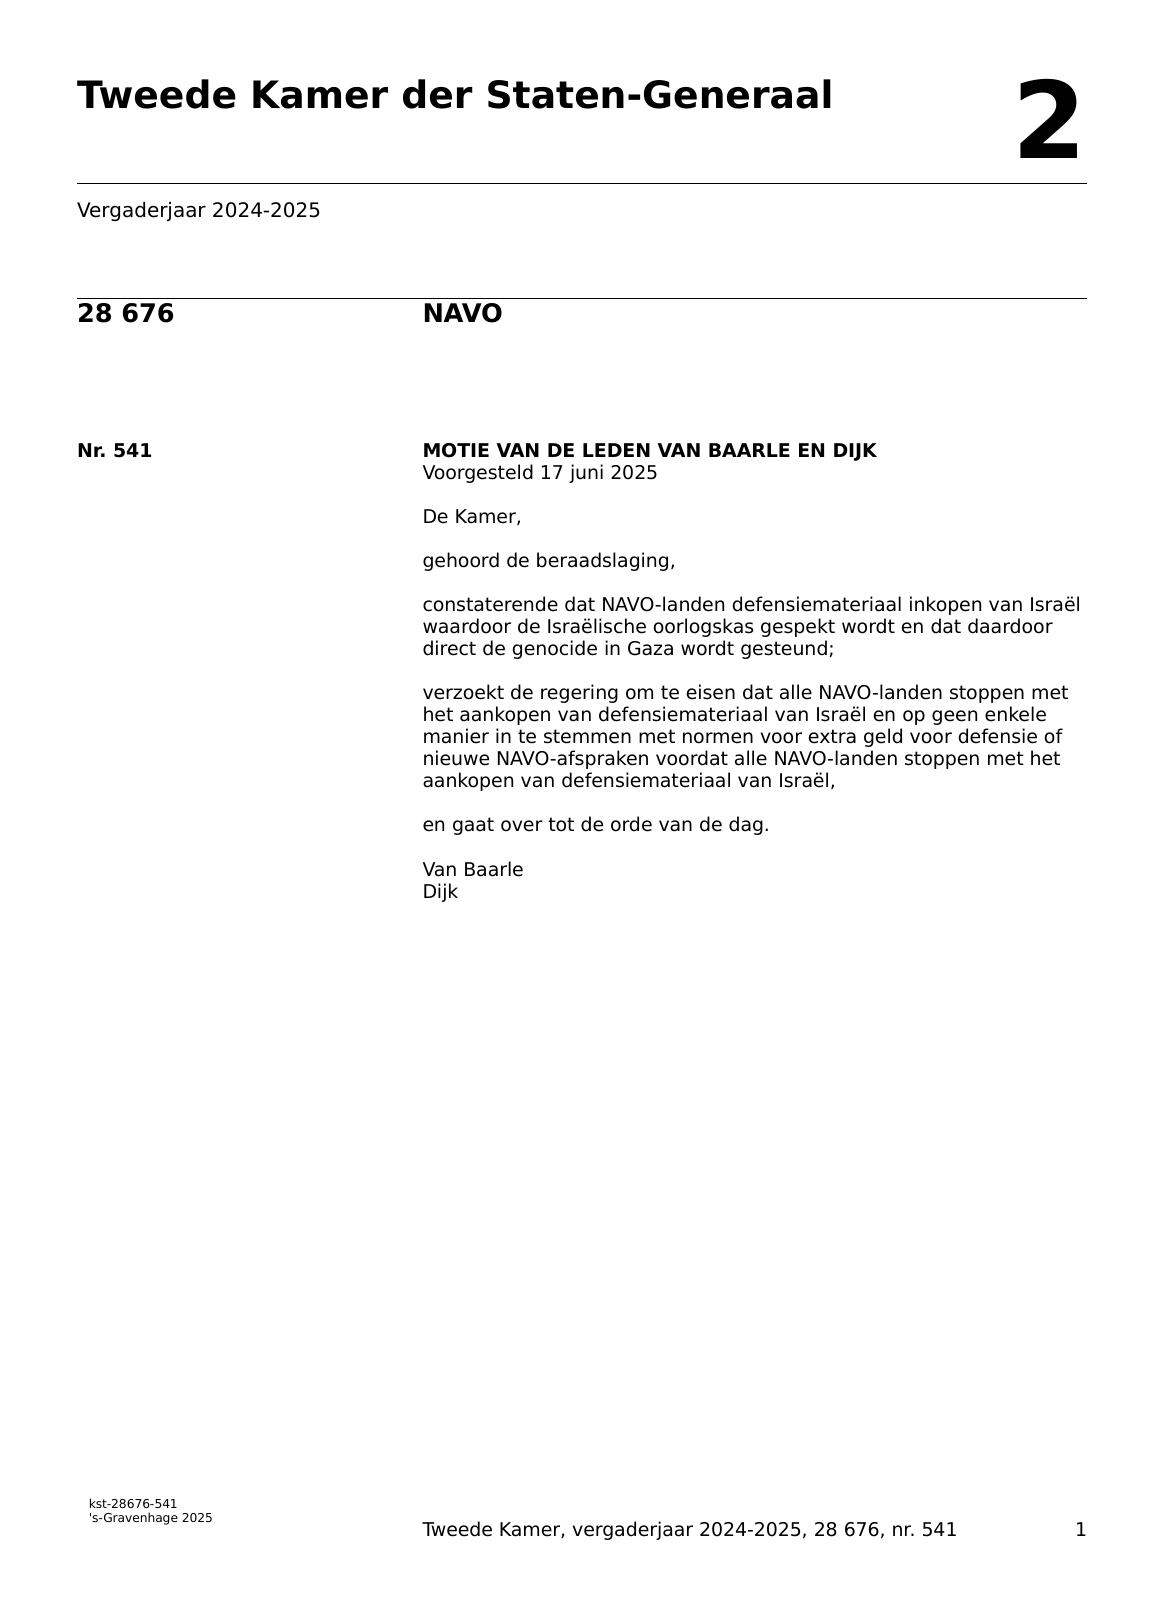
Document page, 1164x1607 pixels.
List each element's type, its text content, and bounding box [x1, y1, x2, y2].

text gehoord de beraadslaging, [422, 550, 1087, 572]
text Dijk [422, 881, 1087, 902]
subtitle Nr. 541 MOTIE VAN DE LEDEN VAN BAARLE EN DIJK [77, 440, 1087, 462]
text constaterende dat NAVO-landen defensiemateriaal inkopen van Israël waardoor de Israëlische oorlogskas gespekt wordt en dat daardoor direct de genocide in Gaza wordt gesteund; [422, 594, 1087, 660]
text De Kamer, [422, 506, 1087, 528]
text Voorgesteld 17 juni 2025 [422, 462, 1087, 484]
table_header Tweede Kamer der Staten-Generaal [77, 59, 886, 183]
text verzoekt de regering om te eisen dat alle NAVO-landen stoppen met het aankopen van defensiemateriaal van Israël en op geen enkele manier in te stemmen met normen voor extra geld voor defensie of nieuwe NAVO-afspraken voordat alle NAVO-landen stoppen met het aankopen van defensiemateriaal van Israël, [422, 682, 1087, 792]
table_header 2 [886, 59, 1087, 183]
text Van Baarle [422, 858, 1087, 881]
subtitle 28 676 NAVO [77, 299, 1087, 329]
text en gaat over tot de orde van de dag. [422, 814, 1087, 836]
table_cell Vergaderjaar 2024-2025 [77, 184, 1087, 298]
text 's-Gravenhage 2025 [88, 1511, 323, 1525]
text kst-28676-541 [88, 1497, 323, 1511]
